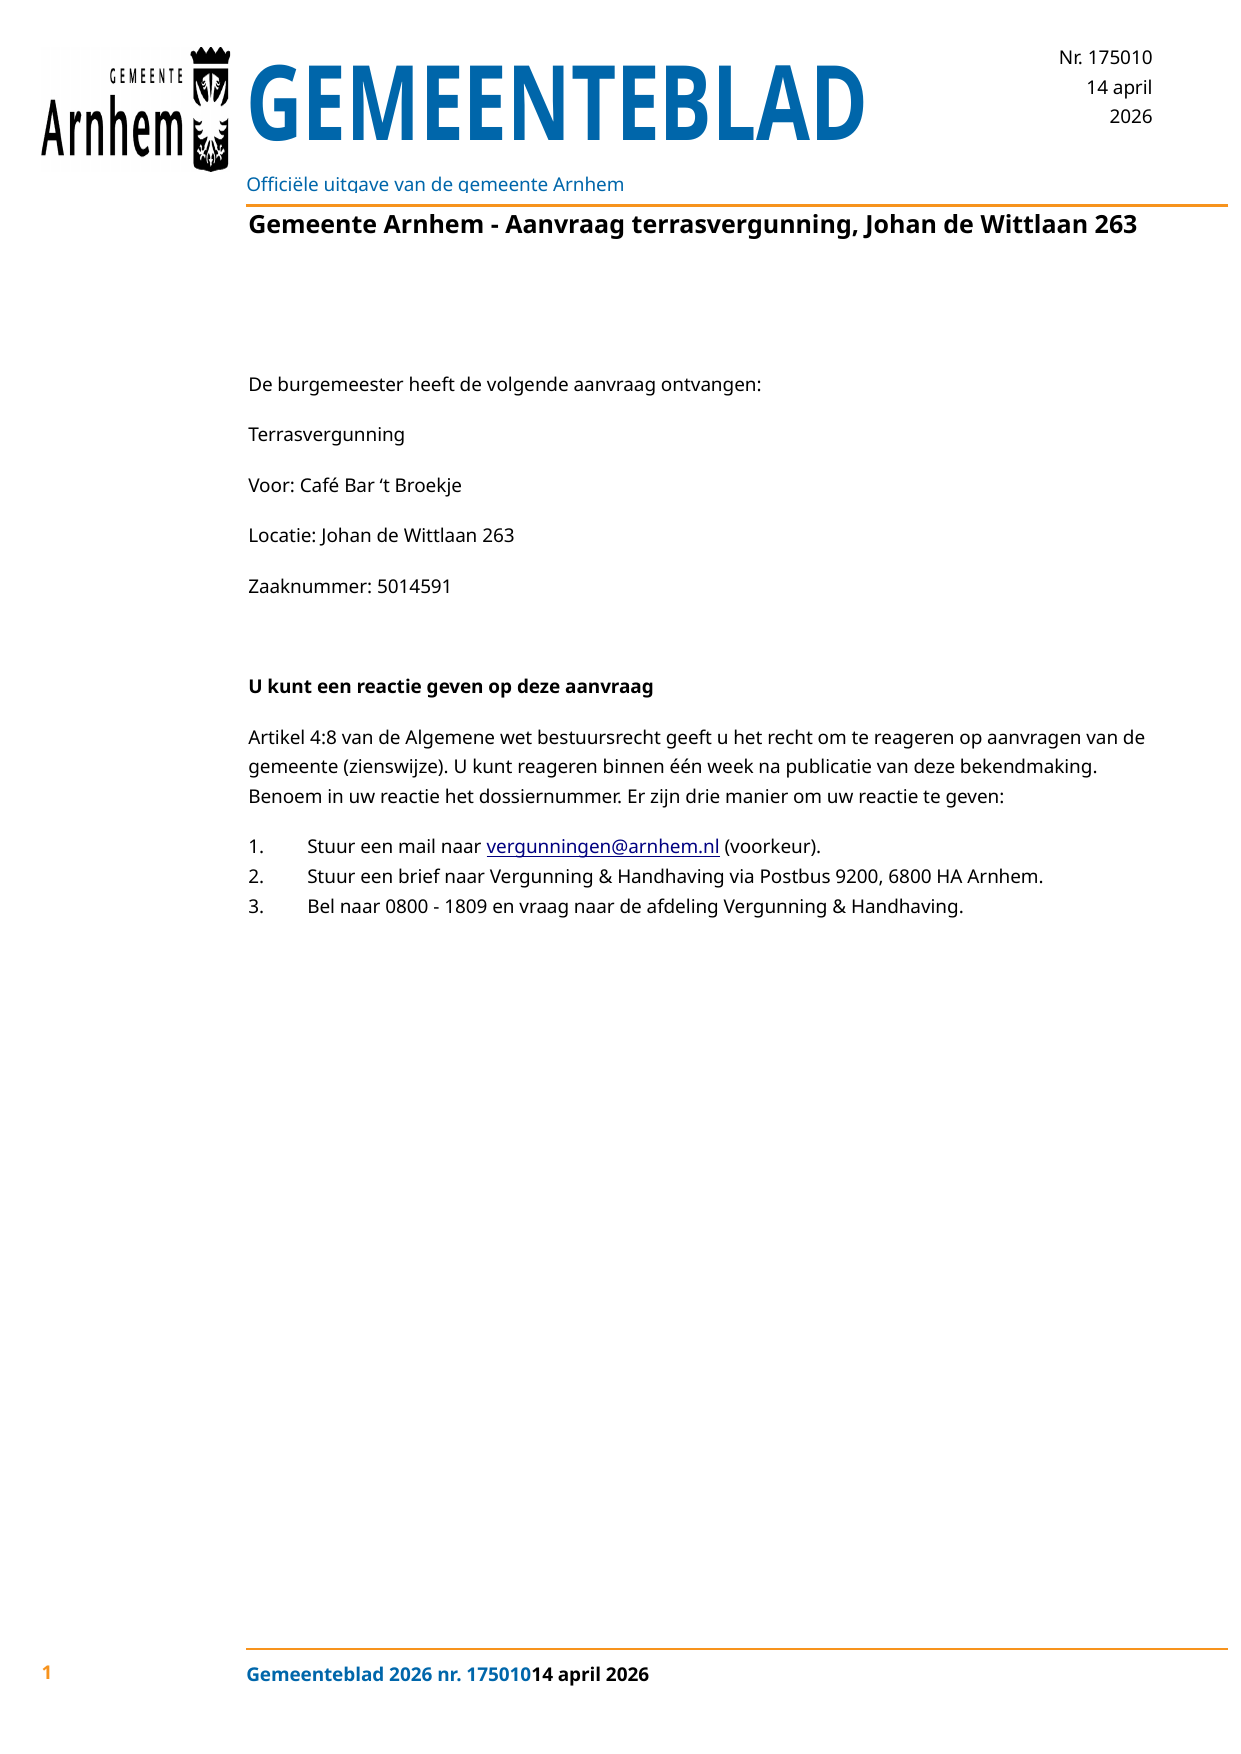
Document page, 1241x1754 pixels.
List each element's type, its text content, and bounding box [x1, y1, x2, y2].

list Stuur een brief naar Vergunning & Handhaving via Postbus 9200, 6800 HA Arnhem. [248, 863, 1152, 889]
text Voor: Café Bar ‘t Broekje [248, 472, 1152, 498]
text Zaaknummer: 5014591 [248, 573, 1152, 598]
text Locatie: Johan de Wittlaan 263 [248, 522, 1152, 548]
text De burgemeester heeft de volgende aanvraag ontvangen: [248, 371, 1152, 397]
picture [41, 47, 231, 172]
text Artikel 4:8 van de Algemene wet bestuursrecht geeft u het recht om te reageren op aanvragen van de gemeente (zienswijze). U kunt reageren binnen één week na publicatie van deze bekendmaking. Benoem in uw reactie het dossiernummer. Er zijn drie manier om uw reactie te geven: [248, 724, 1152, 809]
list Stuur een mail naar vergunningen@arnhem.nl (voorkeur). [248, 834, 1152, 859]
list Bel naar 0800 - 1809 en vraag naar de afdeling Vergunning & Handhaving. [248, 893, 1152, 918]
text U kunt een reactie geven op deze aanvraag [248, 674, 1152, 699]
text Gemeente Arnhem - Aanvraag terrasvergunning, Johan de Wittlaan 263 [248, 207, 1152, 241]
text Terrasvergunning [248, 422, 1152, 447]
